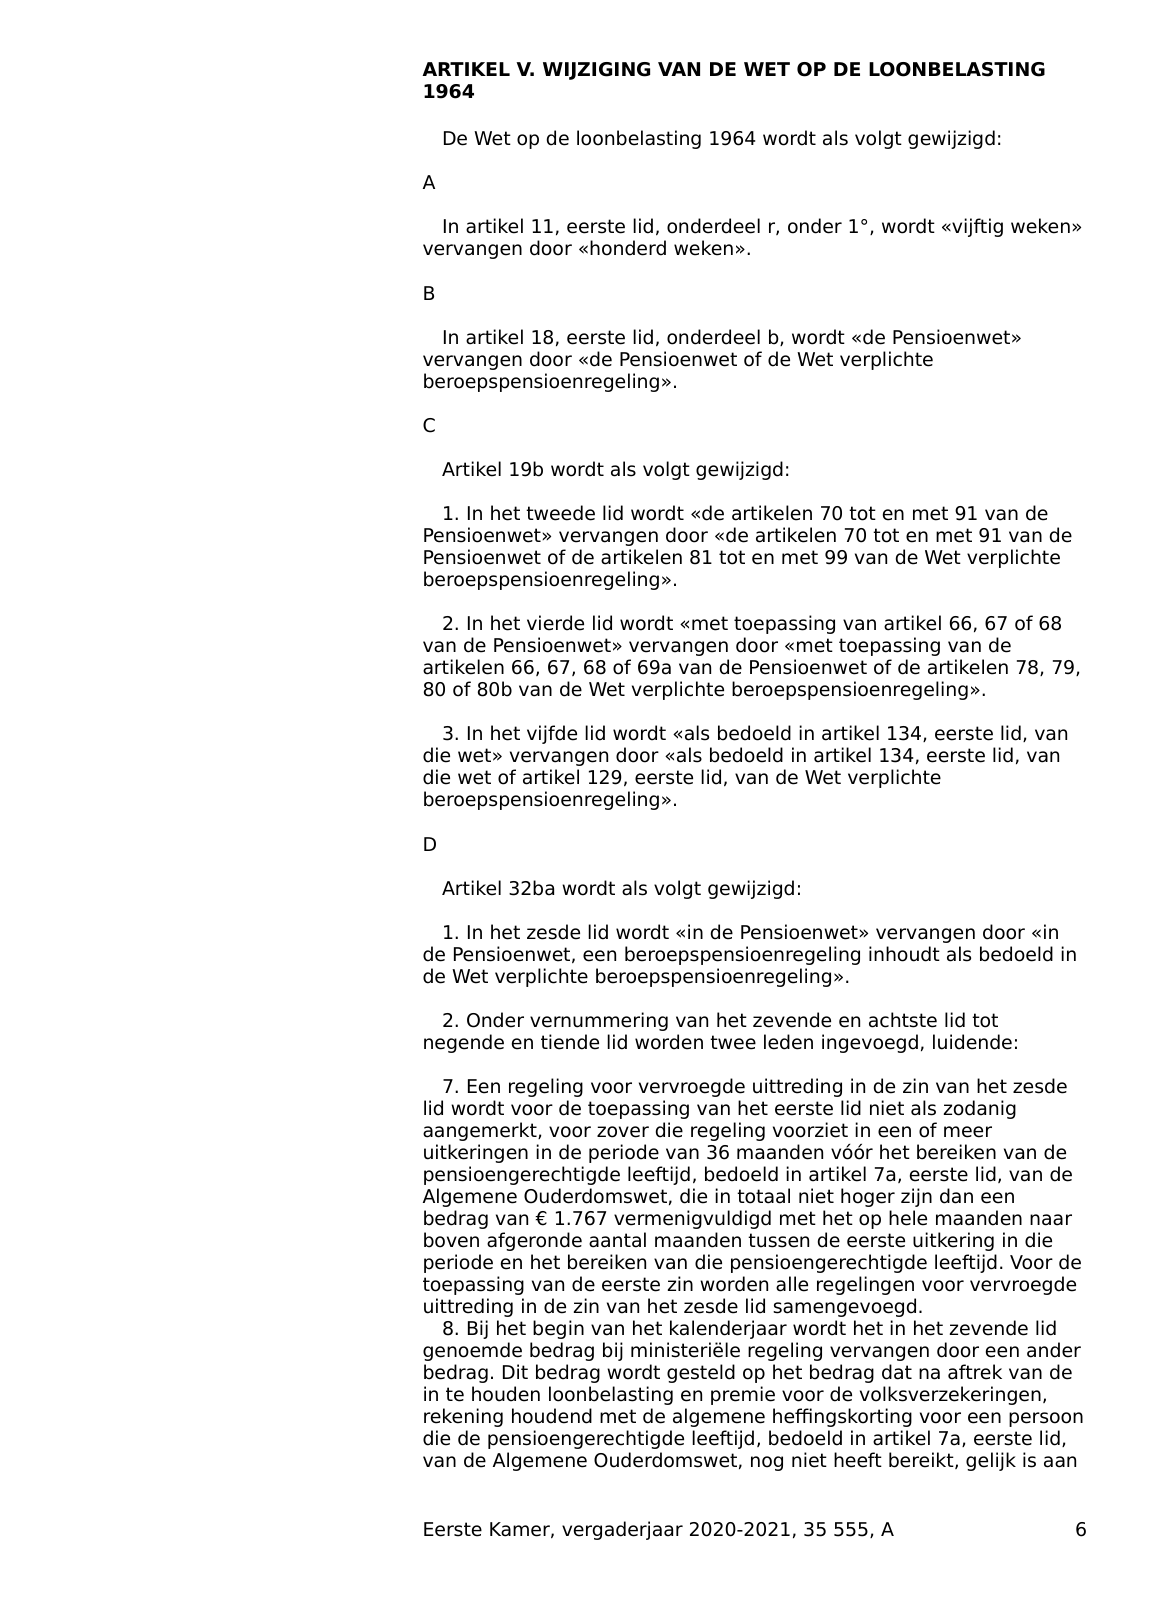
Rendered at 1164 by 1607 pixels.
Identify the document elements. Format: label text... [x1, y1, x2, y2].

text 8. Bij het begin van het kalenderjaar wordt het in het zevende lid genoemde bedrag bij ministeriële regeling vervangen door een ander bedrag. Dit bedrag wordt gesteld op het bedrag dat na aftrek van de in te houden loonbelasting en premie voor de volksverzekeringen, rekening houdend met de algemene heffingskorting voor een persoon die de pensioengerechtigde leeftijd, bedoeld in artikel 7a, eerste lid, van de Algemene Ouderdomswet, nog niet heeft bereikt, gelijk is aan [422, 1318, 1087, 1472]
text 2. Onder vernummering van het zevende en achtste lid tot negende en tiende lid worden twee leden ingevoegd, luidende: [422, 1010, 1087, 1054]
text 1. In het tweede lid wordt «de artikelen 70 tot en met 91 van de Pensioenwet» vervangen door «de artikelen 70 tot en met 91 van de Pensioenwet of de artikelen 81 tot en met 99 van de Wet verplichte beroepspensioenregeling». [422, 503, 1087, 591]
text 3. In het vijfde lid wordt «als bedoeld in artikel 134, eerste lid, van die wet» vervangen door «als bedoeld in artikel 134, eerste lid, van die wet of artikel 129, eerste lid, van de Wet verplichte beroepspensioenregeling». [422, 723, 1087, 811]
text In artikel 11, eerste lid, onderdeel r, onder 1°, wordt «vijftig weken» vervangen door «honderd weken». [422, 216, 1087, 260]
text C [422, 415, 1087, 437]
text De Wet op de loonbelasting 1964 wordt als volgt gewijzigd: [422, 128, 1087, 150]
subtitle ARTIKEL V. WIJZIGING VAN DE WET OP DE LOONBELASTING 1964 [422, 59, 1087, 103]
text 1. In het zesde lid wordt «in de Pensioenwet» vervangen door «in de Pensioenwet, een beroepspensioenregeling inhoudt als bedoeld in de Wet verplichte beroepspensioenregeling». [422, 922, 1087, 988]
text 2. In het vierde lid wordt «met toepassing van artikel 66, 67 of 68 van de Pensioenwet» vervangen door «met toepassing van de artikelen 66, 67, 68 of 69a van de Pensioenwet of de artikelen 78, 79, 80 of 80b van de Wet verplichte beroepspensioenregeling». [422, 613, 1087, 701]
text D [422, 833, 1087, 855]
text Artikel 32ba wordt als volgt gewijzigd: [422, 878, 1087, 899]
text 7. Een regeling voor vervroegde uittreding in de zin van het zesde lid wordt voor de toepassing van het eerste lid niet als zodanig aangemerkt, voor zover die regeling voorziet in een of meer uitkeringen in de periode van 36 maanden vóór het bereiken van de pensioengerechtigde leeftijd, bedoeld in artikel 7a, eerste lid, van de Algemene Ouderdomswet, die in totaal niet hoger zijn dan een bedrag van € 1.767 vermenigvuldigd met het op hele maanden naar boven afgeronde aantal maanden tussen de eerste uitkering in die periode en het bereiken van die pensioengerechtigde leeftijd. Voor de toepassing van de eerste zin worden alle regelingen voor vervroegde uittreding in de zin van het zesde lid samengevoegd. [422, 1076, 1087, 1318]
text B [422, 282, 1087, 304]
text Artikel 19b wordt als volgt gewijzigd: [422, 459, 1087, 481]
text A [422, 172, 1087, 194]
text In artikel 18, eerste lid, onderdeel b, wordt «de Pensioenwet» vervangen door «de Pensioenwet of de Wet verplichte beroepspensioenregeling». [422, 327, 1087, 393]
